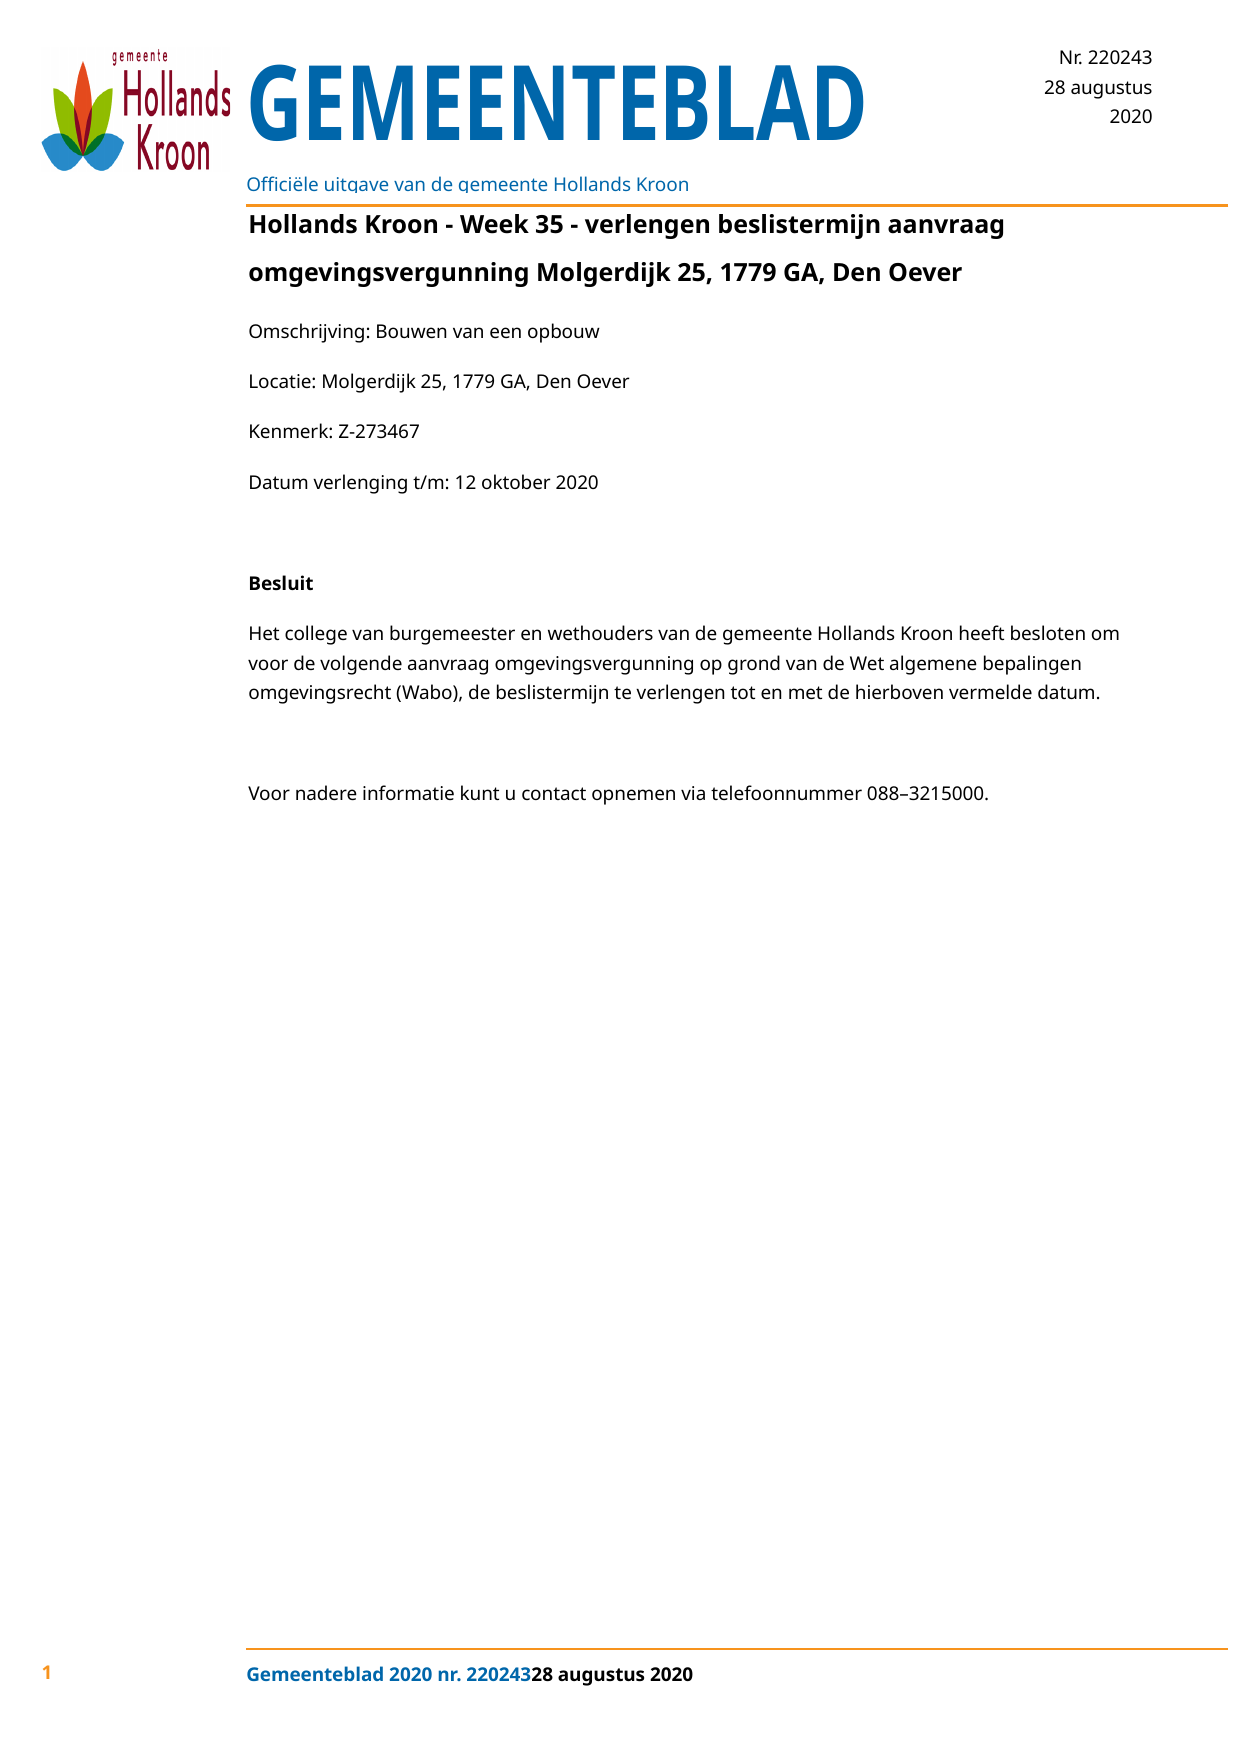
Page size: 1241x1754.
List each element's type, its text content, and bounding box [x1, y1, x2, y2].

text Kenmerk: Z-273467 [248, 419, 1152, 444]
text Het college van burgemeester en wethouders van de gemeente Hollands Kroon heeft besloten om voor de volgende aanvraag omgevingsvergunning op grond van de Wet algemene bepalingen omgevingsrecht (Wabo), de beslistermijn te verlengen tot en met de hierboven vermelde datum. [248, 620, 1152, 705]
text Omschrijving: Bouwen van een opbouw [248, 318, 1152, 344]
text Locatie: Molgerdijk 25, 1779 GA, Den Oever [248, 368, 1152, 394]
text Hollands Kroon - Week 35 - verlengen beslistermijn aanvraag omgevingsvergunning Molgerdijk 25, 1779 GA, Den Oever [248, 207, 1152, 288]
text Datum verlenging t/m: 12 oktober 2020 [248, 469, 1152, 495]
picture [41, 47, 231, 172]
text Besluit [248, 570, 1152, 596]
text Voor nadere informatie kunt u contact opnemen via telefoonnummer 088–3215000. [248, 780, 1152, 806]
